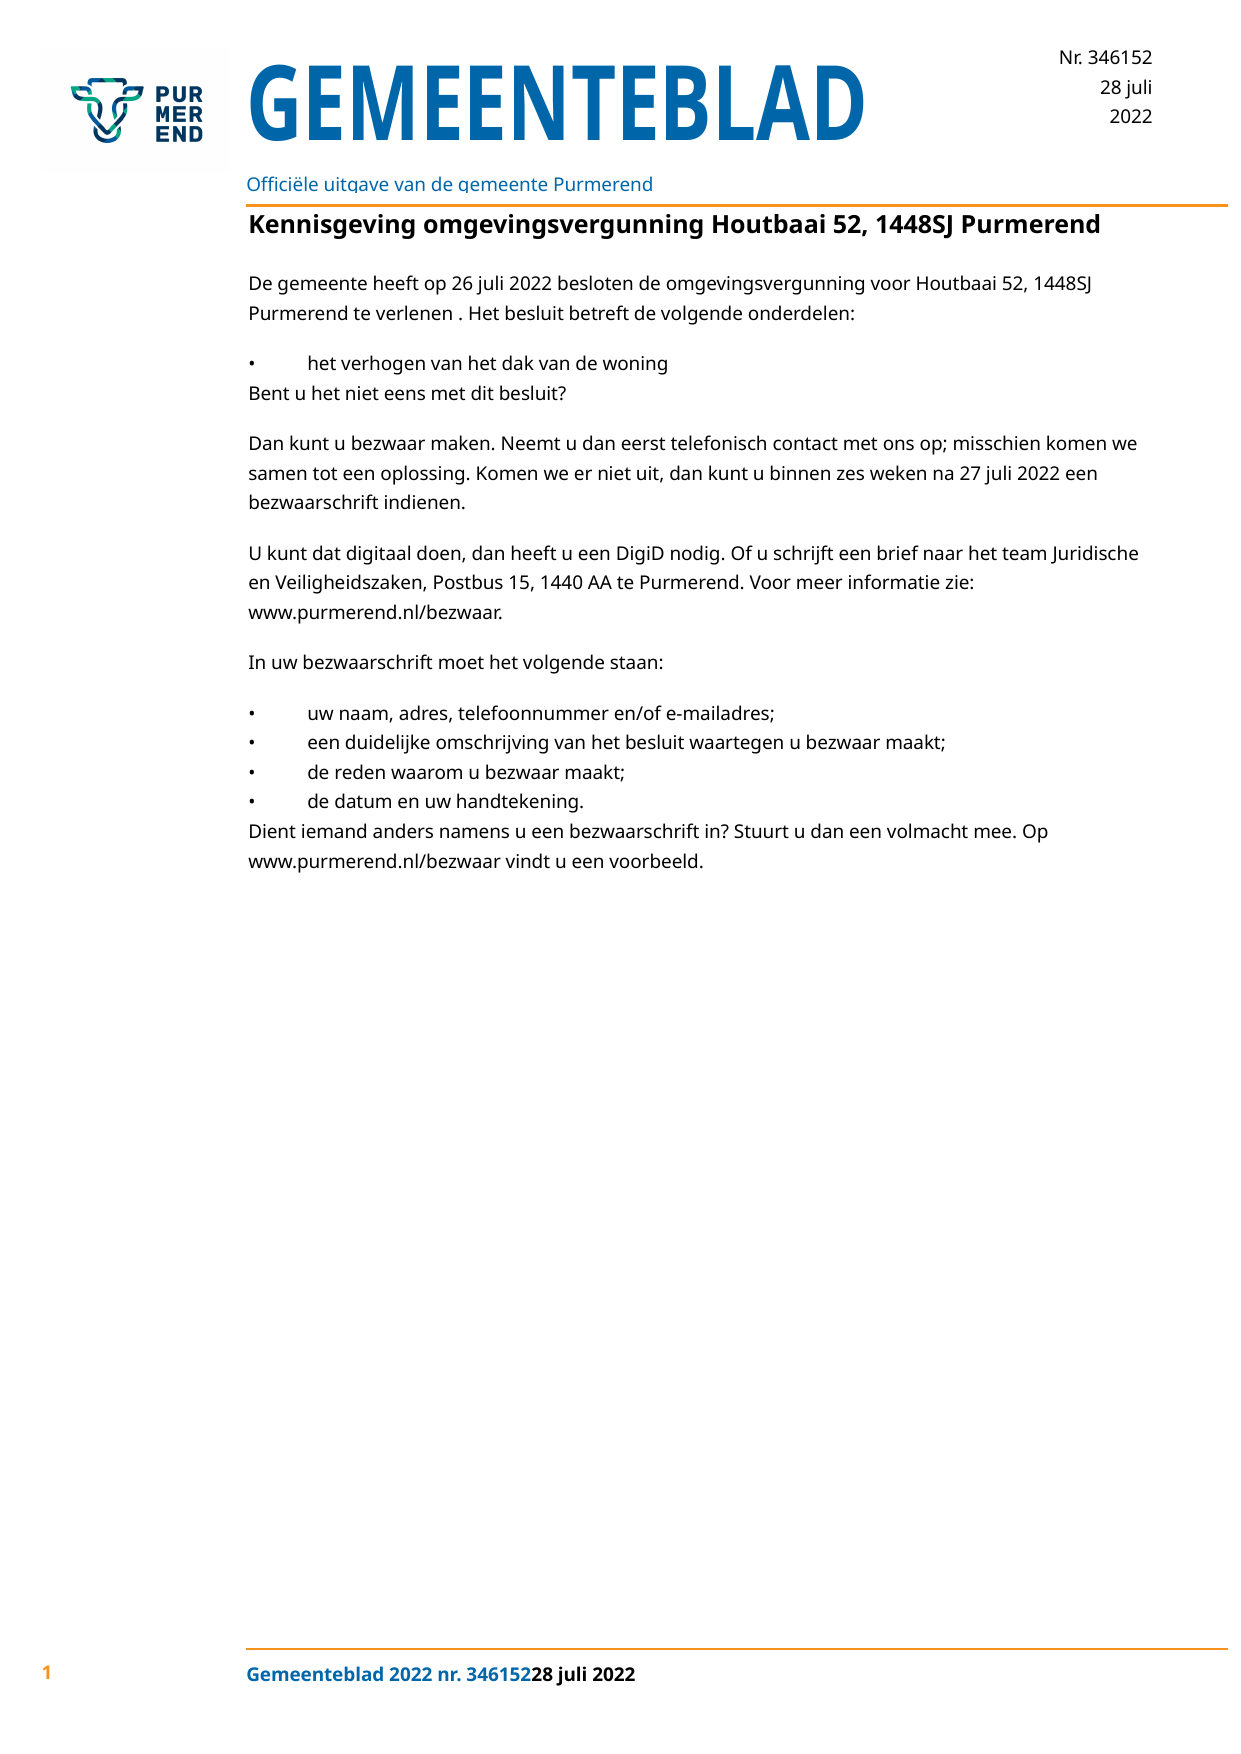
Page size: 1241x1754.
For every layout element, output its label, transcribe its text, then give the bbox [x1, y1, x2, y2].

list uw naam, adres, telefoonnummer en/of e-mailadres; [248, 700, 1152, 726]
text Dient iemand anders namens u een bezwaarschrift in? Stuurt u dan een volmacht mee. Op www.purmerend.nl/bezwaar vindt u een voorbeeld. [248, 818, 1152, 873]
picture [41, 47, 231, 172]
text Bent u het niet eens met dit besluit? [248, 380, 1152, 406]
text In uw bezwaarschrift moet het volgende staan: [248, 649, 1152, 675]
text Kennisgeving omgevingsvergunning Houtbaai 52, 1448SJ Purmerend [248, 207, 1152, 241]
list de reden waarom u bezwaar maakt; [248, 759, 1152, 785]
text Dan kunt u bezwaar maken. Neemt u dan eerst telefonisch contact met ons op; misschien komen we samen tot een oplossing. Komen we er niet uit, dan kunt u binnen zes weken na 27 juli 2022 een bezwaarschrift indienen. [248, 430, 1152, 515]
list de datum en uw handtekening. [248, 789, 1152, 814]
text U kunt dat digitaal doen, dan heeft u een DigiD nodig. Of u schrijft een brief naar het team Juridische en Veiligheidszaken, Postbus 15, 1440 AA te Purmerend. Voor meer informatie zie: www.purmerend.nl/bezwaar. [248, 540, 1152, 625]
text De gemeente heeft op 26 juli 2022 besloten de omgevingsvergunning voor Houtbaai 52, 1448SJ Purmerend te verlenen . Het besluit betreft de volgende onderdelen: [248, 270, 1152, 326]
list een duidelijke omschrijving van het besluit waartegen u bezwaar maakt; [248, 729, 1152, 755]
list het verhogen van het dak van de woning [248, 350, 1152, 376]
